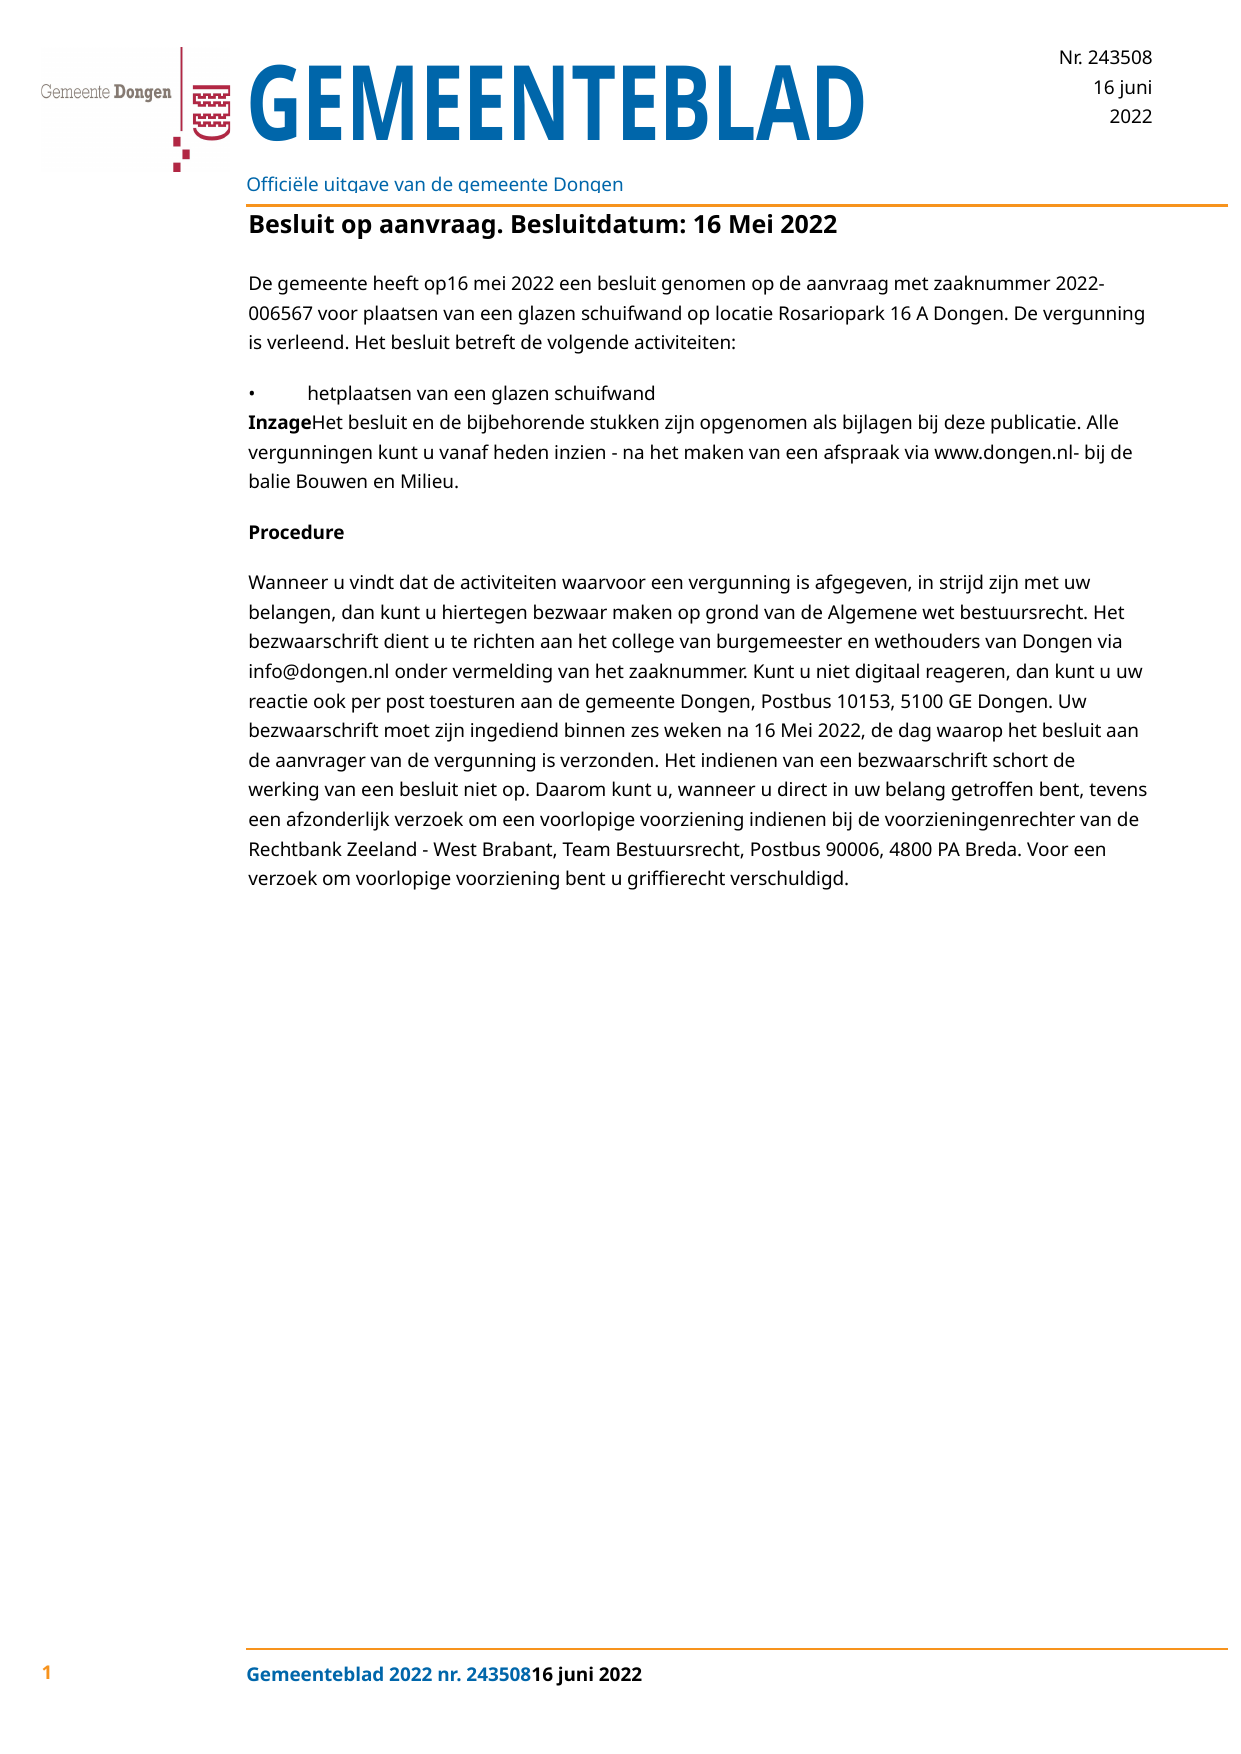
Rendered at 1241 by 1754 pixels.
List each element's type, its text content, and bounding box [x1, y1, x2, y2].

picture [41, 47, 231, 172]
text Besluit op aanvraag. Besluitdatum: 16 Mei 2022 [248, 207, 1152, 241]
text De gemeente heeft op16 mei 2022 een besluit genomen op de aanvraag met zaaknummer 2022-006567 voor plaatsen van een glazen schuifwand op locatie Rosariopark 16 A Dongen. De vergunning is verleend. Het besluit betreft de volgende activiteiten: [248, 270, 1152, 355]
text Procedure [248, 519, 1152, 545]
text InzageHet besluit en de bijbehorende stukken zijn opgenomen als bijlagen bij deze publicatie. Alle vergunningen kunt u vanaf heden inzien - na het maken van een afspraak via www.dongen.nl- bij de balie Bouwen en Milieu. [248, 409, 1152, 494]
list hetplaatsen van een glazen schuifwand [248, 380, 1152, 406]
text Wanneer u vindt dat de activiteiten waarvoor een vergunning is afgegeven, in strijd zijn met uw belangen, dan kunt u hiertegen bezwaar maken op grond van de Algemene wet bestuursrecht. Het bezwaarschrift dient u te richten aan het college van burgemeester en wethouders van Dongen via info@dongen.nl onder vermelding van het zaaknummer. Kunt u niet digitaal reageren, dan kunt u uw reactie ook per post toesturen aan de gemeente Dongen, Postbus 10153, 5100 GE Dongen. Uw bezwaarschrift moet zijn ingediend binnen zes weken na 16 Mei 2022, de dag waarop het besluit aan de aanvrager van de vergunning is verzonden. Het indienen van een bezwaarschrift schort de werking van een besluit niet op. Daarom kunt u, wanneer u direct in uw belang getroffen bent, tevens een afzonderlijk verzoek om een voorlopige voorziening indienen bij de voorzieningenrechter van de Rechtbank Zeeland - West Brabant, Team Bestuursrecht, Postbus 90006, 4800 PA Breda. Voor een verzoek om voorlopige voorziening bent u griffierecht verschuldigd. [248, 569, 1152, 891]
